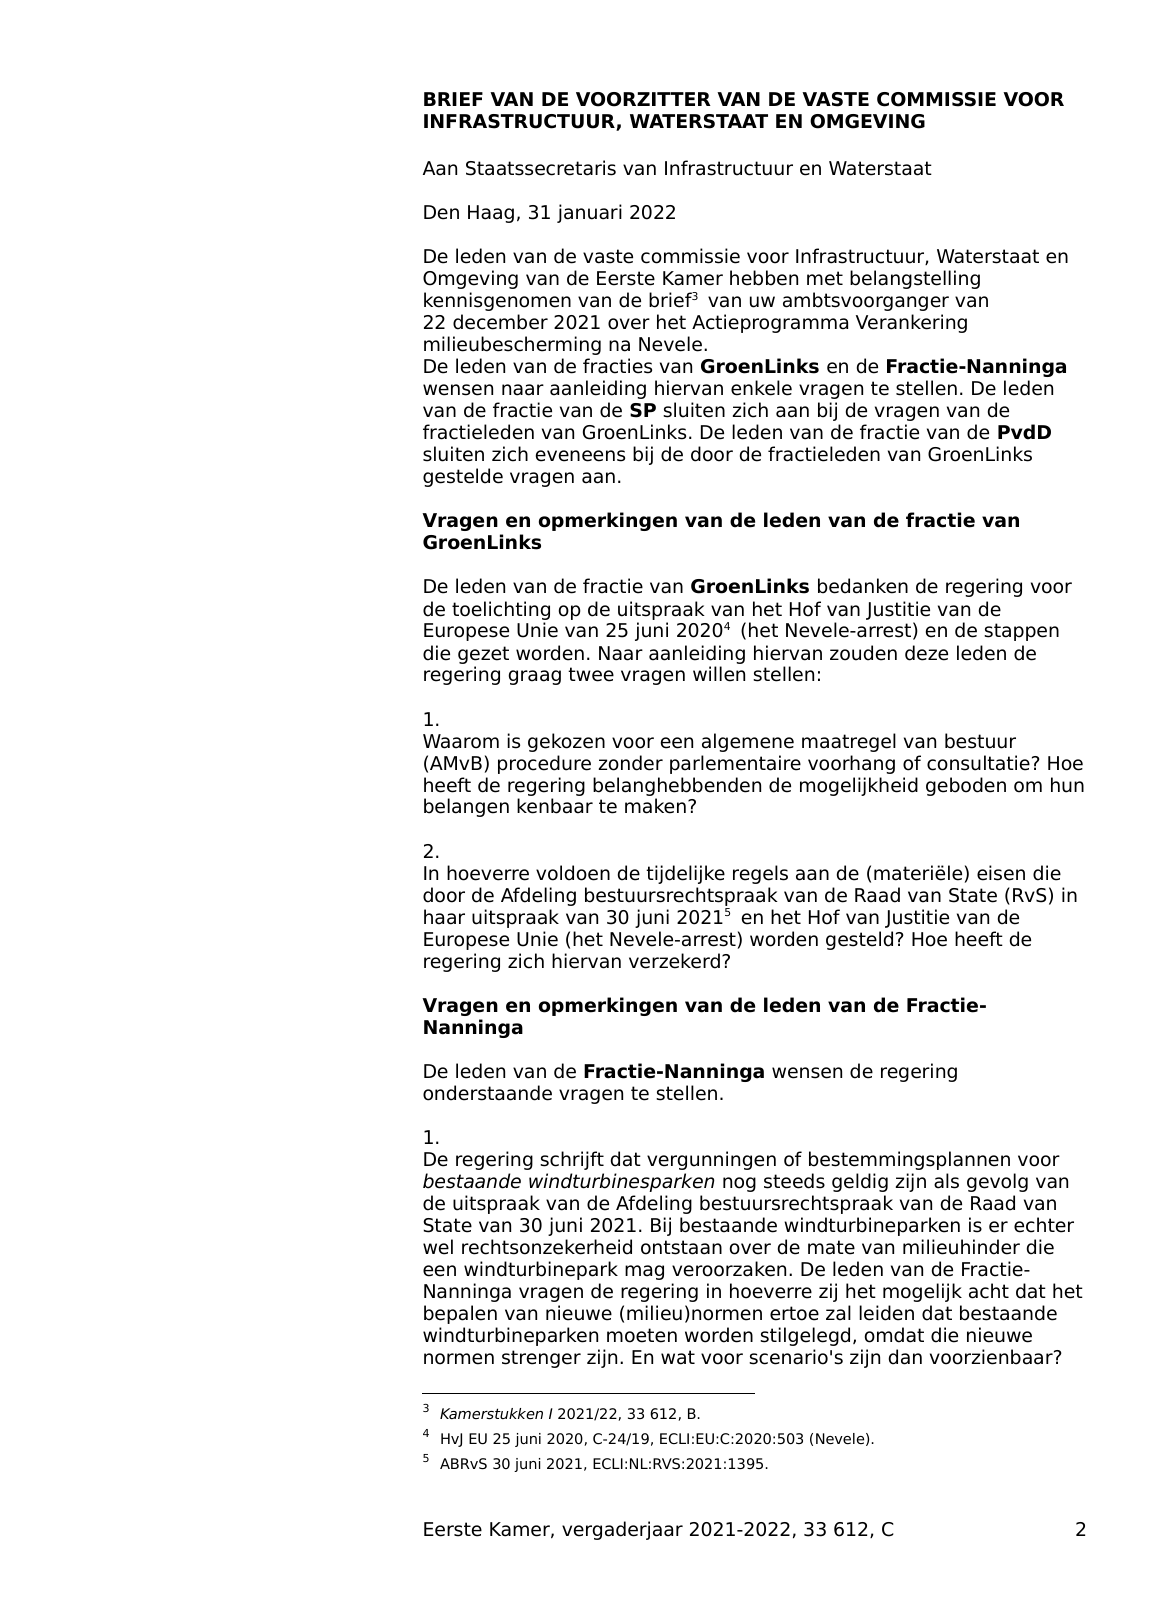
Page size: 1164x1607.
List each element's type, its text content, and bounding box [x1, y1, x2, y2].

text 1. [422, 1127, 1087, 1149]
text ABRvS 30 juni 2021, ECLI:NL:RVS:2021:1395. [422, 1452, 1087, 1474]
text De leden van de fracties van GroenLinks en de Fractie-Nanninga wensen naar aanleiding hiervan enkele vragen te stellen. De leden van de fractie van de SP sluiten zich aan bij de vragen van de fractieleden van GroenLinks. De leden van de fractie van de PvdD sluiten zich eveneens bij de door de fractieleden van GroenLinks gestelde vragen aan. [422, 356, 1087, 488]
text Aan Staatssecretaris van Infrastructuur en Waterstaat [422, 158, 1087, 180]
subtitle Vragen en opmerkingen van de leden van de Fractie-Nanninga [422, 995, 1087, 1039]
subtitle Vragen en opmerkingen van de leden van de fractie van GroenLinks [422, 510, 1087, 554]
text De leden van de fractie van GroenLinks bedanken de regering voor de toelichting op de uitspraak van het Hof van Justitie van de Europese Unie van 25 juni 2020 (het Nevele-arrest) en de stappen die gezet worden. Naar aanleiding hiervan zouden deze leden de regering graag twee vragen willen stellen: [422, 576, 1087, 686]
text 2. [422, 841, 1087, 863]
text In hoeverre voldoen de tijdelijke regels aan de (materiële) eisen die door de Afdeling bestuursrechtspraak van de Raad van State (RvS) in haar uitspraak van 30 juni 2021 en het Hof van Justitie van de Europese Unie (het Nevele-arrest) worden gesteld? Hoe heeft de regering zich hiervan verzekerd? [422, 863, 1087, 972]
text Den Haag, 31 januari 2022 [422, 202, 1087, 224]
text HvJ EU 25 juni 2020, C-24/19, ECLI:EU:C:2020:503 (Nevele). [422, 1427, 1087, 1449]
subtitle BRIEF VAN DE VOORZITTER VAN DE VASTE COMMISSIE VOOR INFRASTRUCTUUR, WATERSTAAT EN OMGEVING [422, 89, 1087, 133]
text Kamerstukken I 2021/22, 33 612, B. [422, 1402, 1087, 1424]
text Waarom is gekozen voor een algemene maatregel van bestuur (AMvB) procedure zonder parlementaire voorhang of consultatie? Hoe heeft de regering belanghebbenden de mogelijkheid geboden om hun belangen kenbaar te maken? [422, 731, 1087, 818]
text De regering schrijft dat vergunningen of bestemmingsplannen voor bestaande windturbinesparken nog steeds geldig zijn als gevolg van de uitspraak van de Afdeling bestuursrechtspraak van de Raad van State van 30 juni 2021. Bij bestaande windturbineparken is er echter wel rechtsonzekerheid ontstaan over de mate van milieuhinder die een windturbinepark mag veroorzaken. De leden van de Fractie-Nanninga vragen de regering in hoeverre zij het mogelijk acht dat het bepalen van nieuwe (milieu)normen ertoe zal leiden dat bestaande windturbineparken moeten worden stilgelegd, omdat die nieuwe normen strenger zijn. En wat voor scenario's zijn dan voorzienbaar? [422, 1149, 1087, 1369]
text De leden van de vaste commissie voor Infrastructuur, Waterstaat en Omgeving van de Eerste Kamer hebben met belangstelling kennisgenomen van de brief van uw ambtsvoorganger van 22 december 2021 over het Actieprogramma Verankering milieubescherming na Nevele. [422, 246, 1087, 356]
text 1. [422, 708, 1087, 731]
text De leden van de Fractie-Nanninga wensen de regering onderstaande vragen te stellen. [422, 1061, 1087, 1105]
